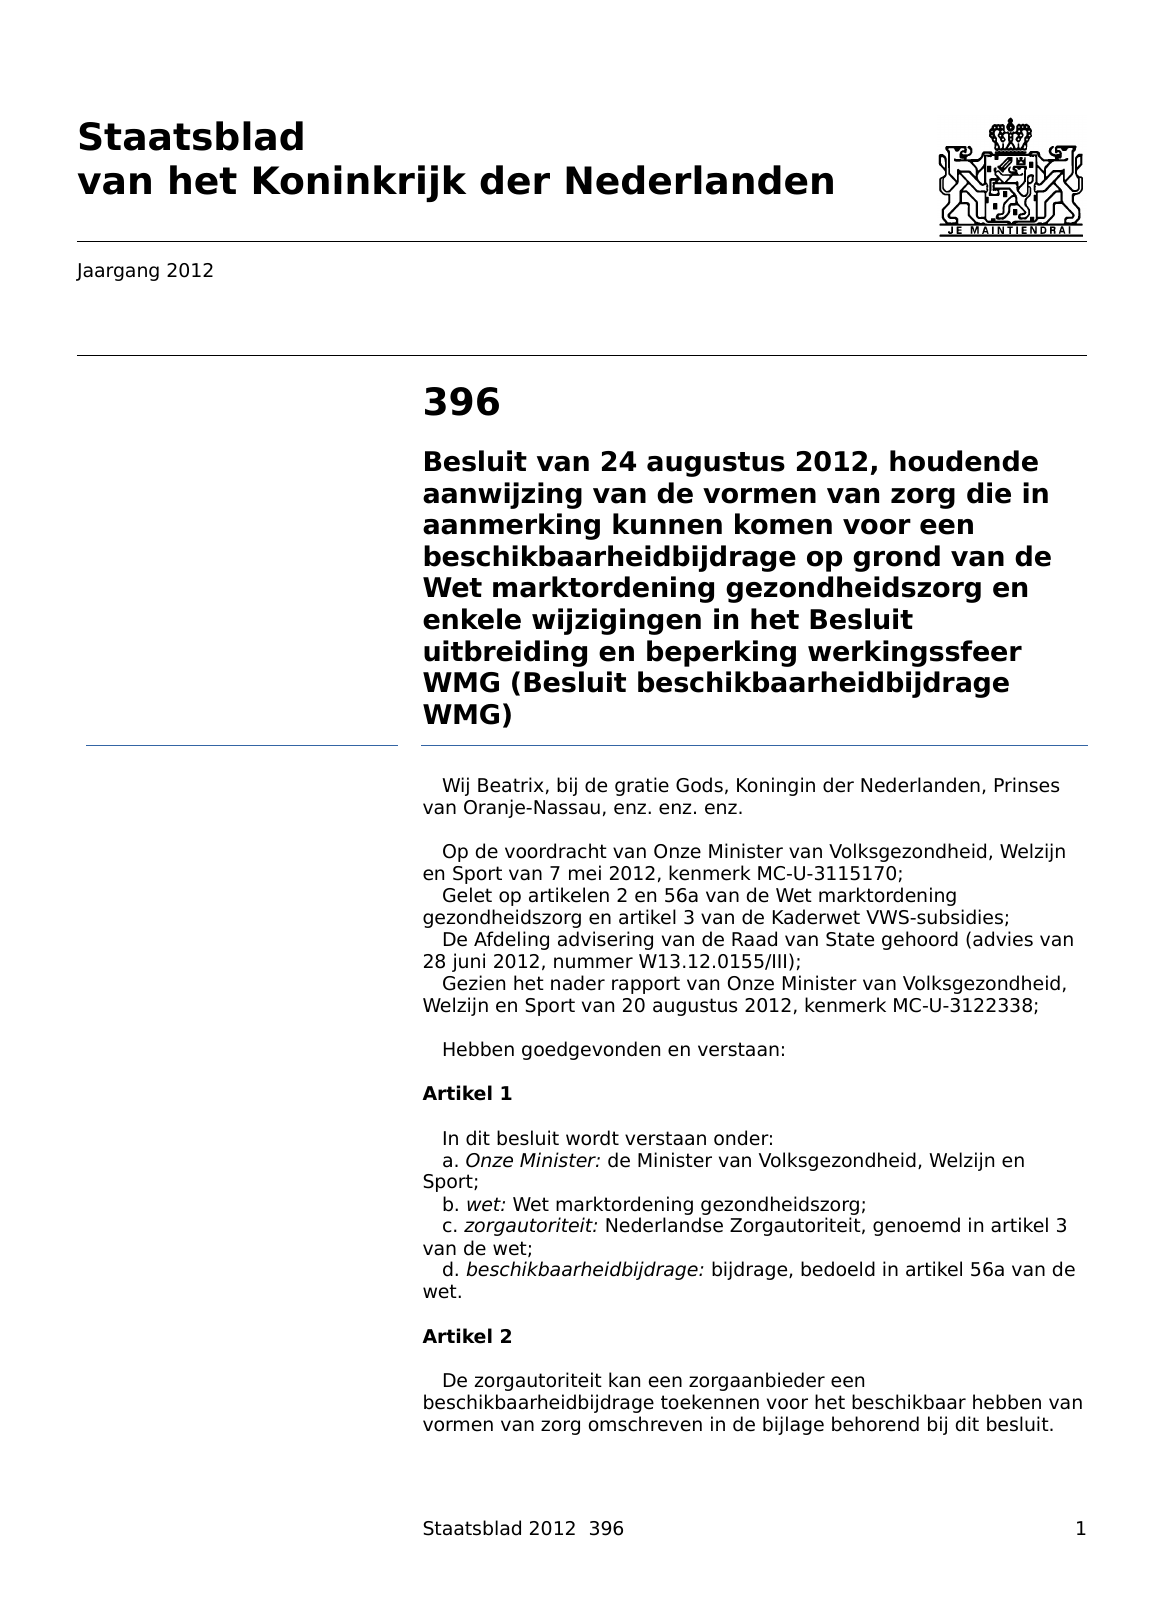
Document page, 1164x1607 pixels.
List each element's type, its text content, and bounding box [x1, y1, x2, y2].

text In dit besluit wordt verstaan onder: [422, 1127, 1087, 1149]
table_cell Jaargang 2012 [77, 242, 1087, 355]
subtitle 396 [422, 381, 1087, 424]
text Wij Beatrix, bij de gratie Gods, Koningin der Nederlanden, Prinses van Oranje-Nassau, enz. enz. enz. [422, 775, 1087, 819]
subtitle Artikel 2 [422, 1326, 1087, 1347]
text d. beschikbaarheidbijdrage: bijdrage, bedoeld in artikel 56a van de wet. [422, 1259, 1087, 1303]
text b. wet: Wet marktordening gezondheidszorg; [422, 1193, 1087, 1215]
subtitle Artikel 1 [422, 1083, 1087, 1105]
text De zorgautoriteit kan een zorgaanbieder een beschikbaarheidbijdrage toekennen voor het beschikbaar hebben van vormen van zorg omschreven in de bijlage behorend bij dit besluit. [422, 1370, 1087, 1436]
text Op de voordracht van Onze Minister van Volksgezondheid, Welzijn en Sport van 7 mei 2012, kenmerk MC-U-3115170; [422, 841, 1087, 885]
text a. Onze Minister: de Minister van Volksgezondheid, Welzijn en Sport; [422, 1149, 1087, 1193]
table_header [886, 100, 1087, 241]
table_header Staatsblad van het Koninkrijk der Nederlanden [77, 100, 886, 241]
picture [936, 115, 1087, 240]
text Gelet op artikelen 2 en 56a van de Wet marktordening gezondheidszorg en artikel 3 van de Kaderwet VWS-subsidies; [422, 885, 1087, 929]
text De Afdeling advisering van de Raad van State gehoord (advies van 28 juni 2012, nummer W13.12.0155/III); [422, 929, 1087, 973]
text c. zorgautoriteit: Nederlandse Zorgautoriteit, genoemd in artikel 3 van de wet; [422, 1215, 1087, 1259]
text Hebben goedgevonden en verstaan: [422, 1039, 1087, 1061]
text Gezien het nader rapport van Onze Minister van Volksgezondheid, Welzijn en Sport van 20 augustus 2012, kenmerk MC-U-3122338; [422, 973, 1087, 1017]
text Besluit van 24 augustus 2012, houdende aanwijzing van de vormen van zorg die in aanmerking kunnen komen voor een beschikbaarheidbijdrage op grond van de Wet marktordening gezondheidszorg en enkele wijzigingen in het Besluit uitbreiding en beperking werkingssfeer WMG (Besluit beschikbaarheidbijdrage WMG) [422, 447, 1087, 731]
